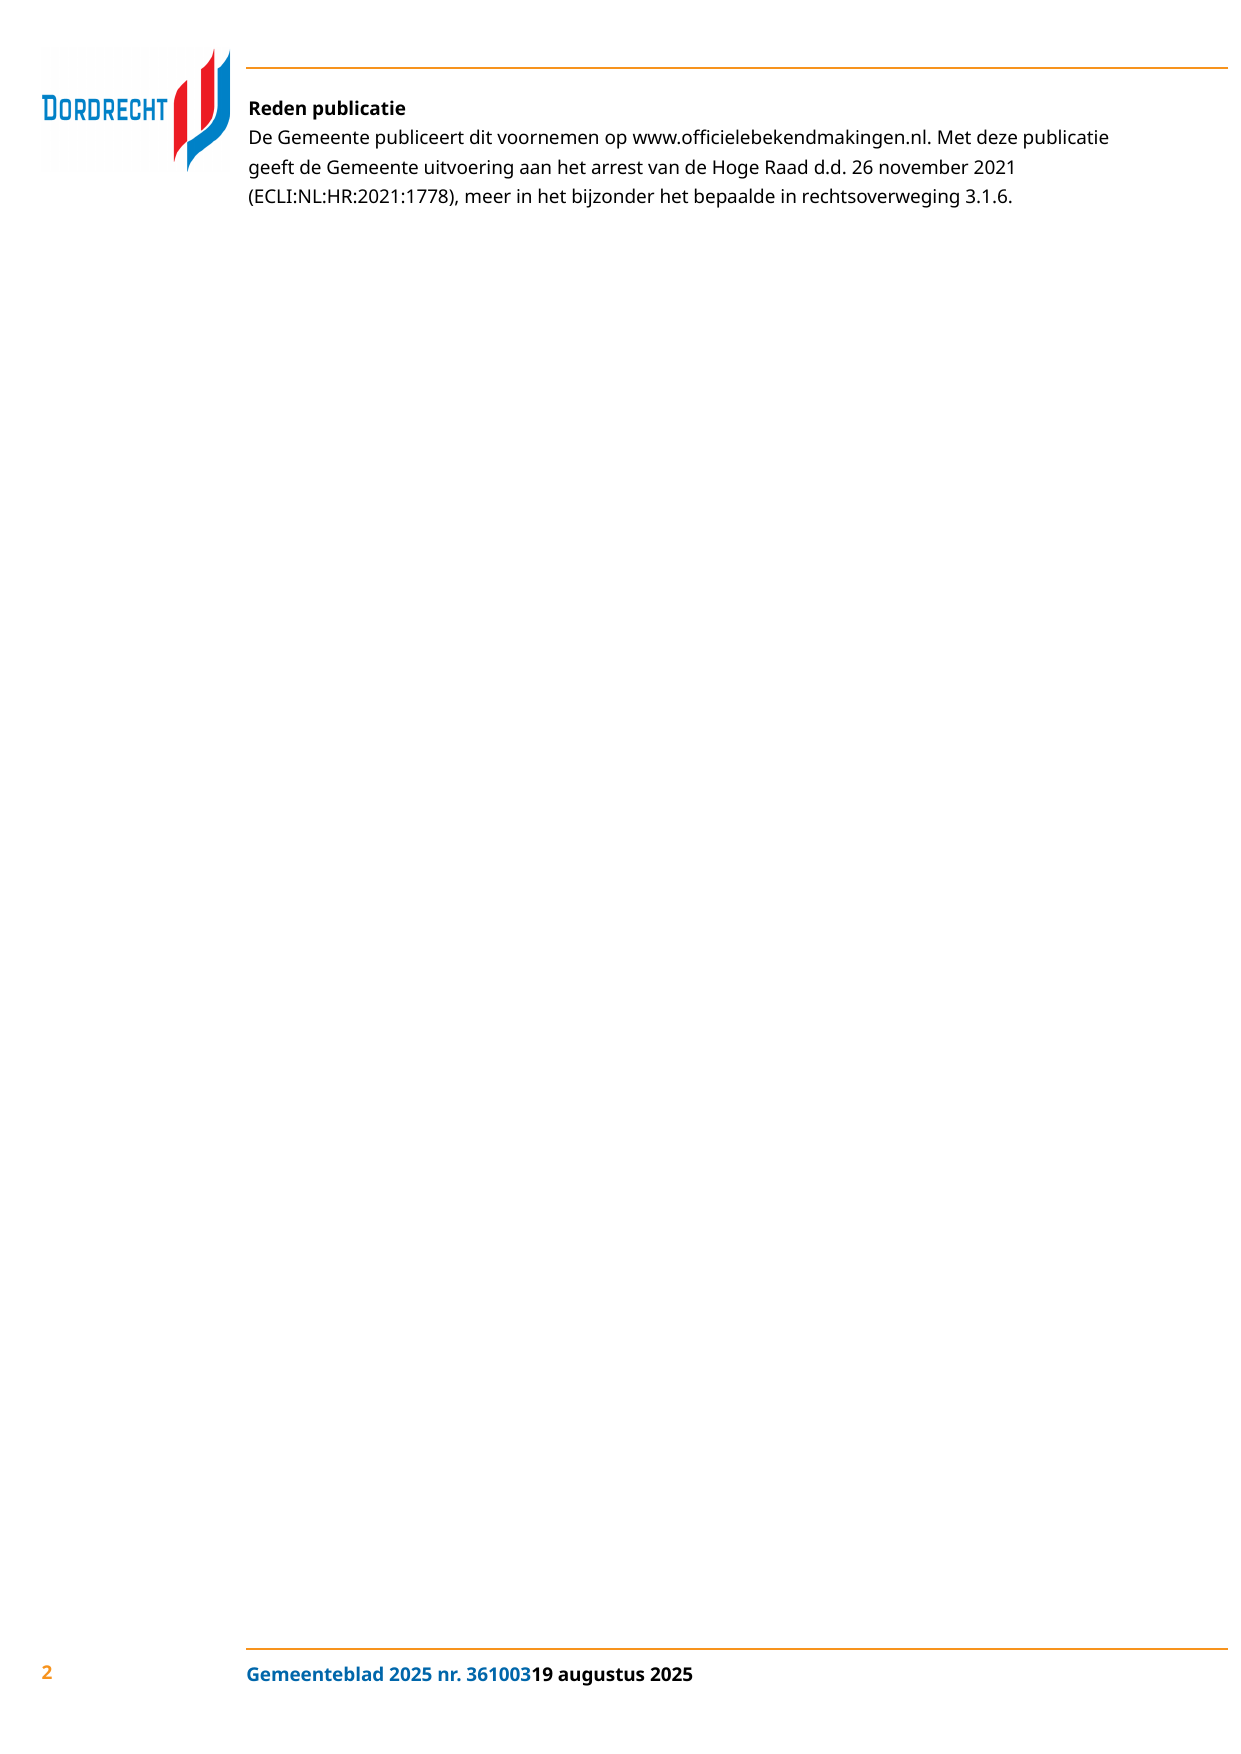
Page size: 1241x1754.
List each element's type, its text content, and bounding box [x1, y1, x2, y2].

text Reden publicatie [248, 95, 1152, 121]
text De Gemeente publiceert dit voornemen op www.officielebekendmakingen.nl. Met deze publicatie geeft de Gemeente uitvoering aan het arrest van de Hoge Raad d.d. 26 november 2021 (ECLI:NL:HR:2021:1778), meer in het bijzonder het bepaalde in rechtsoverweging 3.1.6. [248, 124, 1152, 209]
picture [41, 47, 231, 172]
